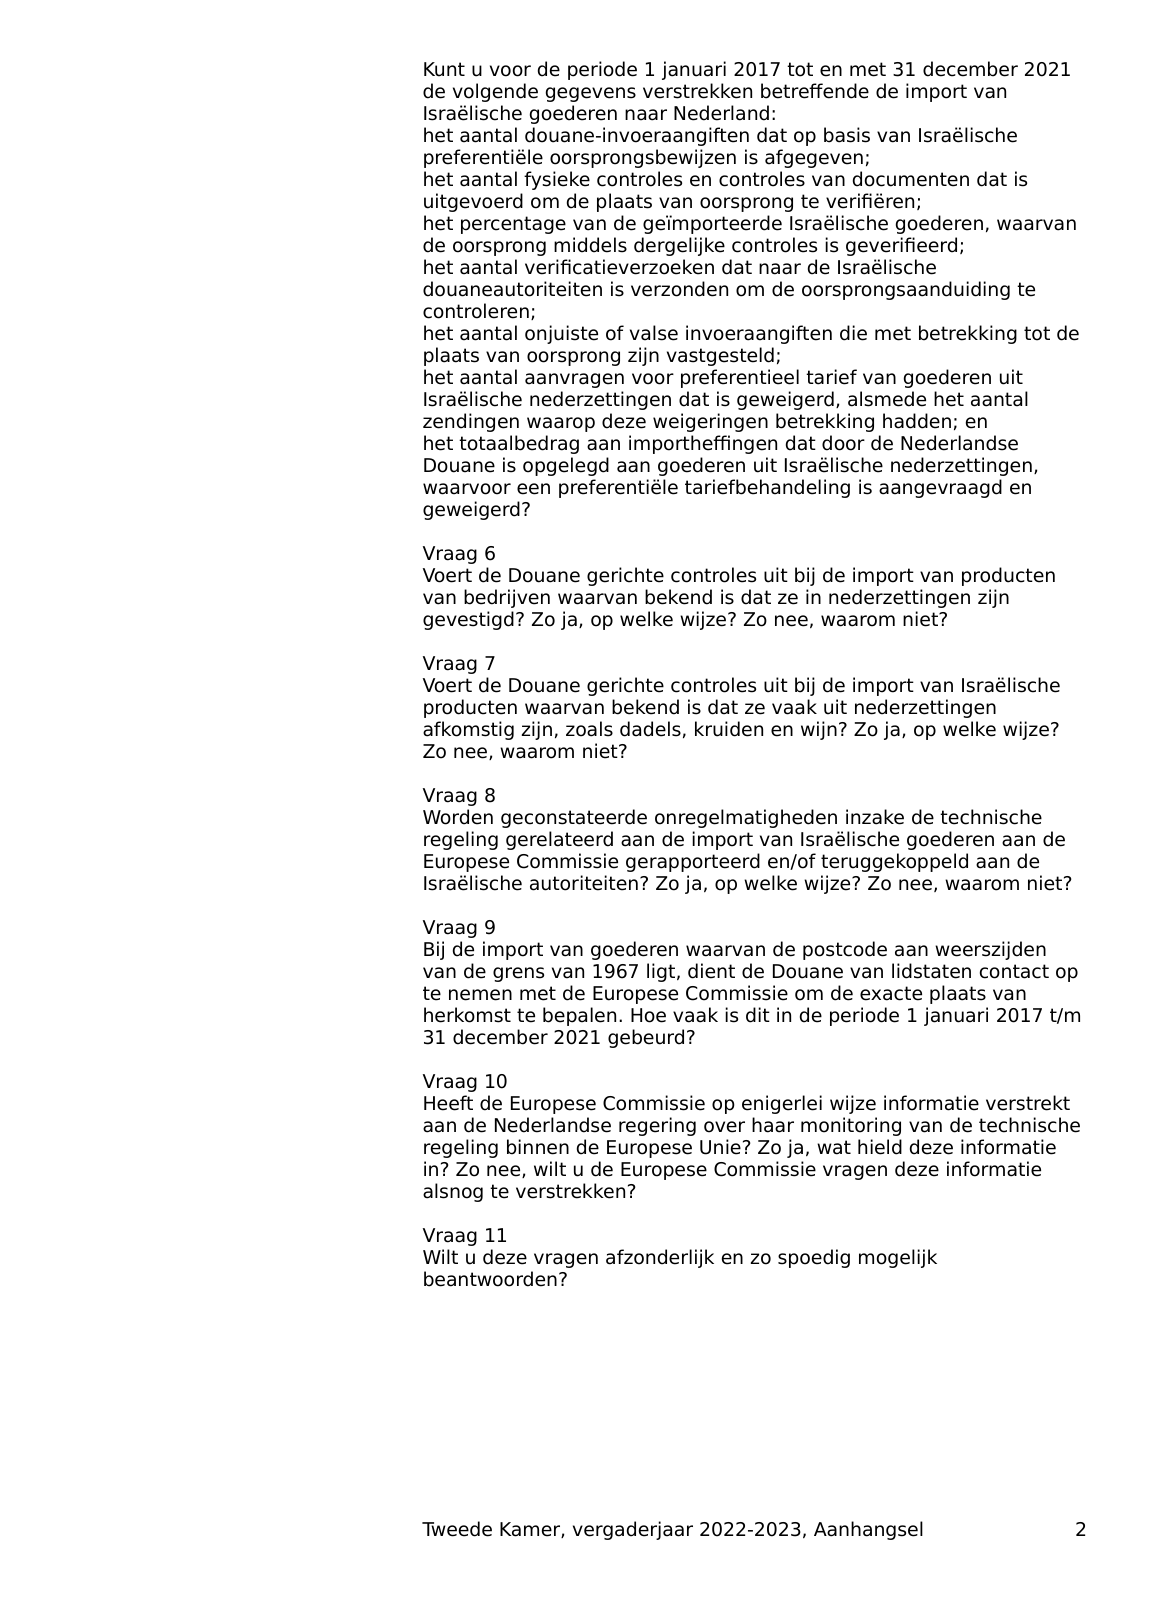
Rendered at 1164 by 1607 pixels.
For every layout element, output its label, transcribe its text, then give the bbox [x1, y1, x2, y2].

text Vraag 11 [422, 1225, 1087, 1247]
text Bij de import van goederen waarvan de postcode aan weerszijden van de grens van 1967 ligt, dient de Douane van lidstaten contact op te nemen met de Europese Commissie om de exacte plaats van herkomst te bepalen. Hoe vaak is dit in de periode 1 januari 2017 t/m 31 december 2021 gebeurd? [422, 939, 1087, 1049]
text het aantal verificatieverzoeken dat naar de Israëlische douaneautoriteiten is verzonden om de oorsprongsaanduiding te controleren; [422, 257, 1087, 323]
text Vraag 10 [422, 1071, 1087, 1093]
text Vraag 9 [422, 917, 1087, 939]
text Voert de Douane gerichte controles uit bij de import van producten van bedrijven waarvan bekend is dat ze in nederzettingen zijn gevestigd? Zo ja, op welke wijze? Zo nee, waarom niet? [422, 565, 1087, 631]
text het aantal aanvragen voor preferentieel tarief van goederen uit Israëlische nederzettingen dat is geweigerd, alsmede het aantal zendingen waarop deze weigeringen betrekking hadden; en [422, 367, 1087, 433]
text Vraag 6 [422, 543, 1087, 565]
text het percentage van de geïmporteerde Israëlische goederen, waarvan de oorsprong middels dergelijke controles is geverifieerd; [422, 213, 1087, 257]
text Wilt u deze vragen afzonderlijk en zo spoedig mogelijk beantwoorden? [422, 1247, 1087, 1291]
text het aantal douane-invoeraangiften dat op basis van Israëlische preferentiële oorsprongsbewijzen is afgegeven; [422, 125, 1087, 169]
text Voert de Douane gerichte controles uit bij de import van Israëlische producten waarvan bekend is dat ze vaak uit nederzettingen afkomstig zijn, zoals dadels, kruiden en wijn? Zo ja, op welke wijze? Zo nee, waarom niet? [422, 675, 1087, 763]
text Vraag 8 [422, 785, 1087, 807]
text Heeft de Europese Commissie op enigerlei wijze informatie verstrekt aan de Nederlandse regering over haar monitoring van de technische regeling binnen de Europese Unie? Zo ja, wat hield deze informatie in? Zo nee, wilt u de Europese Commissie vragen deze informatie alsnog te verstrekken? [422, 1093, 1087, 1203]
text Worden geconstateerde onregelmatigheden inzake de technische regeling gerelateerd aan de import van Israëlische goederen aan de Europese Commissie gerapporteerd en/of teruggekoppeld aan de Israëlische autoriteiten? Zo ja, op welke wijze? Zo nee, waarom niet? [422, 807, 1087, 895]
text Vraag 7 [422, 653, 1087, 675]
text Kunt u voor de periode 1 januari 2017 tot en met 31 december 2021 de volgende gegevens verstrekken betreffende de import van Israëlische goederen naar Nederland: [422, 59, 1087, 125]
text het aantal fysieke controles en controles van documenten dat is uitgevoerd om de plaats van oorsprong te verifiëren; [422, 169, 1087, 213]
text het totaalbedrag aan importheffingen dat door de Nederlandse Douane is opgelegd aan goederen uit Israëlische nederzettingen, waarvoor een preferentiële tariefbehandeling is aangevraagd en geweigerd? [422, 433, 1087, 521]
text het aantal onjuiste of valse invoeraangiften die met betrekking tot de plaats van oorsprong zijn vastgesteld; [422, 323, 1087, 367]
